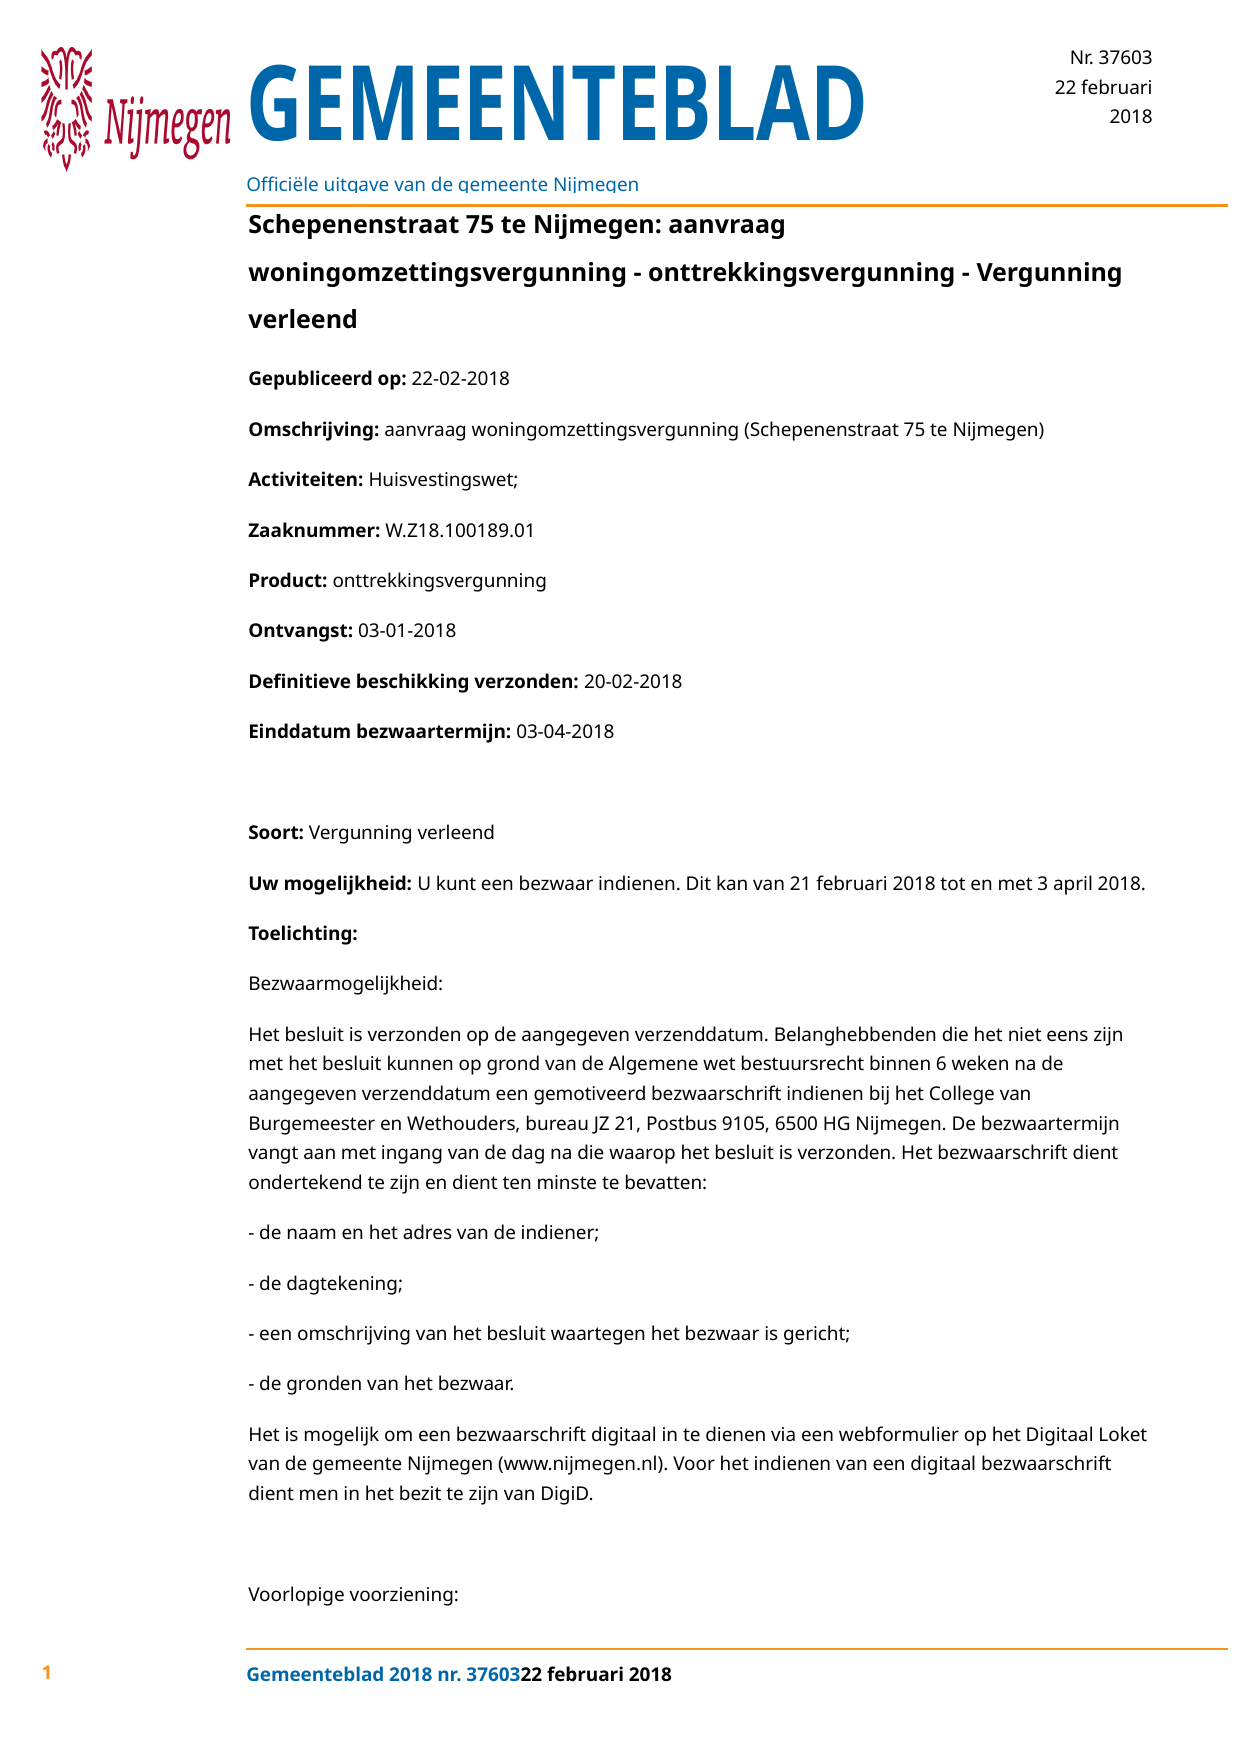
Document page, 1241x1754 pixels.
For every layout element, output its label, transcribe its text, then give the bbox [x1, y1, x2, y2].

text Ontvangst: 03-01-2018 [248, 618, 1152, 643]
text - de dagtekening; [248, 1270, 1152, 1295]
text Schepenenstraat 75 te Nijmegen: aanvraag woningomzettingsvergunning - onttrekkingsvergunning - Vergunning verleend [248, 207, 1152, 336]
text Zaaknummer: W.Z18.100189.01 [248, 517, 1152, 542]
text - een omschrijving van het besluit waartegen het bezwaar is gericht; [248, 1320, 1152, 1346]
text - de naam en het adres van de indiener; [248, 1219, 1152, 1245]
text Uw mogelijkheid: U kunt een bezwaar indienen. Dit kan van 21 februari 2018 tot en met 3 april 2018. [248, 870, 1152, 895]
text - de gronden van het bezwaar. [248, 1371, 1152, 1396]
text Soort: Vergunning verleend [248, 819, 1152, 845]
text Voorlopige voorziening: [248, 1581, 1152, 1607]
text Omschrijving: aanvraag woningomzettingsvergunning (Schepenenstraat 75 te Nijmegen) [248, 416, 1152, 442]
text Definitieve beschikking verzonden: 20-02-2018 [248, 668, 1152, 694]
text Het besluit is verzonden op de aangegeven verzenddatum. Belanghebbenden die het niet eens zijn met het besluit kunnen op grond van de Algemene wet bestuursrecht binnen 6 weken na de aangegeven verzenddatum een gemotiveerd bezwaarschrift indienen bij het College van Burgemeester en Wethouders, bureau JZ 21, Postbus 9105, 6500 HG Nijmegen. De bezwaartermijn vangt aan met ingang van de dag na die waarop het besluit is verzonden. Het bezwaarschrift dient ondertekend te zijn en dient ten minste te bevatten: [248, 1021, 1152, 1194]
text Bezwaarmogelijkheid: [248, 971, 1152, 996]
picture [41, 47, 231, 172]
text Activiteiten: Huisvestingswet; [248, 466, 1152, 492]
text Toelichting: [248, 920, 1152, 946]
text Gepubliceerd op: 22-02-2018 [248, 366, 1152, 391]
text Product: onttrekkingsvergunning [248, 567, 1152, 593]
text Einddatum bezwaartermijn: 03-04-2018 [248, 718, 1152, 744]
text Het is mogelijk om een bezwaarschrift digitaal in te dienen via een webformulier op het Digitaal Loket van de gemeente Nijmegen (www.nijmegen.nl). Voor het indienen van een digitaal bezwaarschrift dient men in het bezit te zijn van DigiD. [248, 1421, 1152, 1506]
